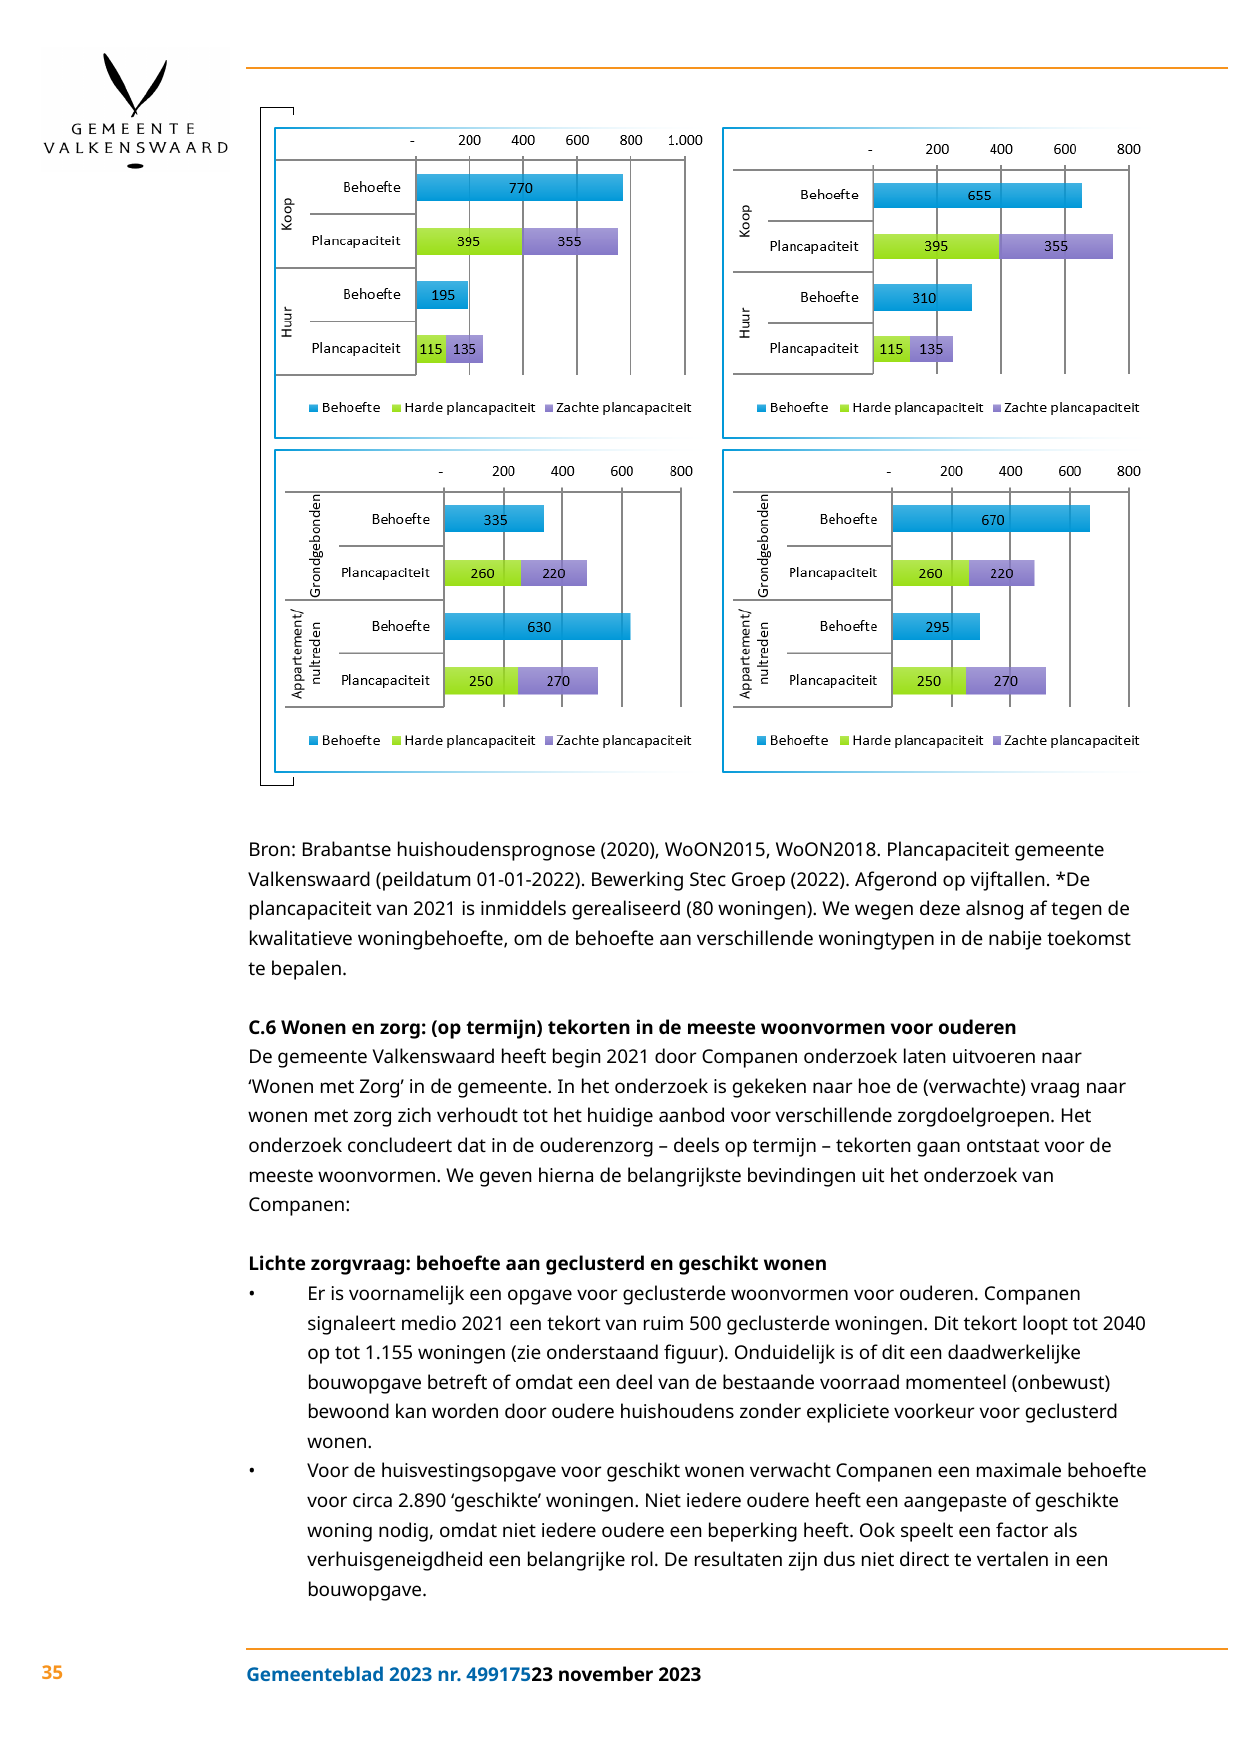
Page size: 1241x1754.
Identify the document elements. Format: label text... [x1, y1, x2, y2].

text De gemeente Valkenswaard heeft begin 2021 door Companen onderzoek laten uitvoeren naar ‘Wonen met Zorg’ in de gemeente. In het onderzoek is gekeken naar hoe de (verwachte) vraag naar wonen met zorg zich verhoudt tot het huidige aanbod voor verschillende zorgdoelgroepen. Het onderzoek concludeert dat in de ouderenzorg – deels op termijn – tekorten gaan ontstaat voor de meeste woonvormen. We geven hierna de belangrijkste bevindingen uit het onderzoek van Companen: [248, 1043, 1152, 1217]
text Bron: Brabantse huishoudensprognose (2020), WoON2015, WoON2018. Plancapaciteit gemeente Valkenswaard (peildatum 01-01-2022). Bewerking Stec Groep (2022). Afgerond op vijftallen. *De plancapaciteit van 2021 is inmiddels gerealiseerd (80 woningen). We wegen deze alsnog af tegen de kwalitatieve woningbehoefte, om de behoefte aan verschillende woningtypen in de nabije toekomst te bepalen. [248, 836, 1152, 980]
text C.6 Wonen en zorg: (op termijn) tekorten in de meeste woonvormen voor ouderen [248, 1014, 1152, 1039]
picture [268, 115, 1155, 777]
list Voor de huisvestingsopgave voor geschikt wonen verwacht Companen een maximale behoefte voor circa 2.890 ‘geschikte’ woningen. Niet iedere oudere heeft een aangepaste of geschikte woning nodig, omdat niet iedere oudere een beperking heeft. Ook speelt een factor als verhuisgeneigdheid een belangrijke rol. De resultaten zijn dus niet direct te vertalen in een bouwopgave. [248, 1458, 1152, 1602]
list Er is voornamelijk een opgave voor geclusterde woonvormen voor ouderen. Companen signaleert medio 2021 een tekort van ruim 500 geclusterde woningen. Dit tekort loopt tot 2040 op tot 1.155 woningen (zie onderstaand figuur). Onduidelijk is of dit een daadwerkelijke bouwopgave betreft of omdat een deel van de bestaande voorraad momenteel (onbewust) bewoond kan worden door oudere huishoudens zonder expliciete voorkeur voor geclusterd wonen. [248, 1280, 1152, 1454]
picture [41, 47, 231, 172]
text Lichte zorgvraag: behoefte aan geclusterd en geschikt wonen [248, 1251, 1152, 1276]
